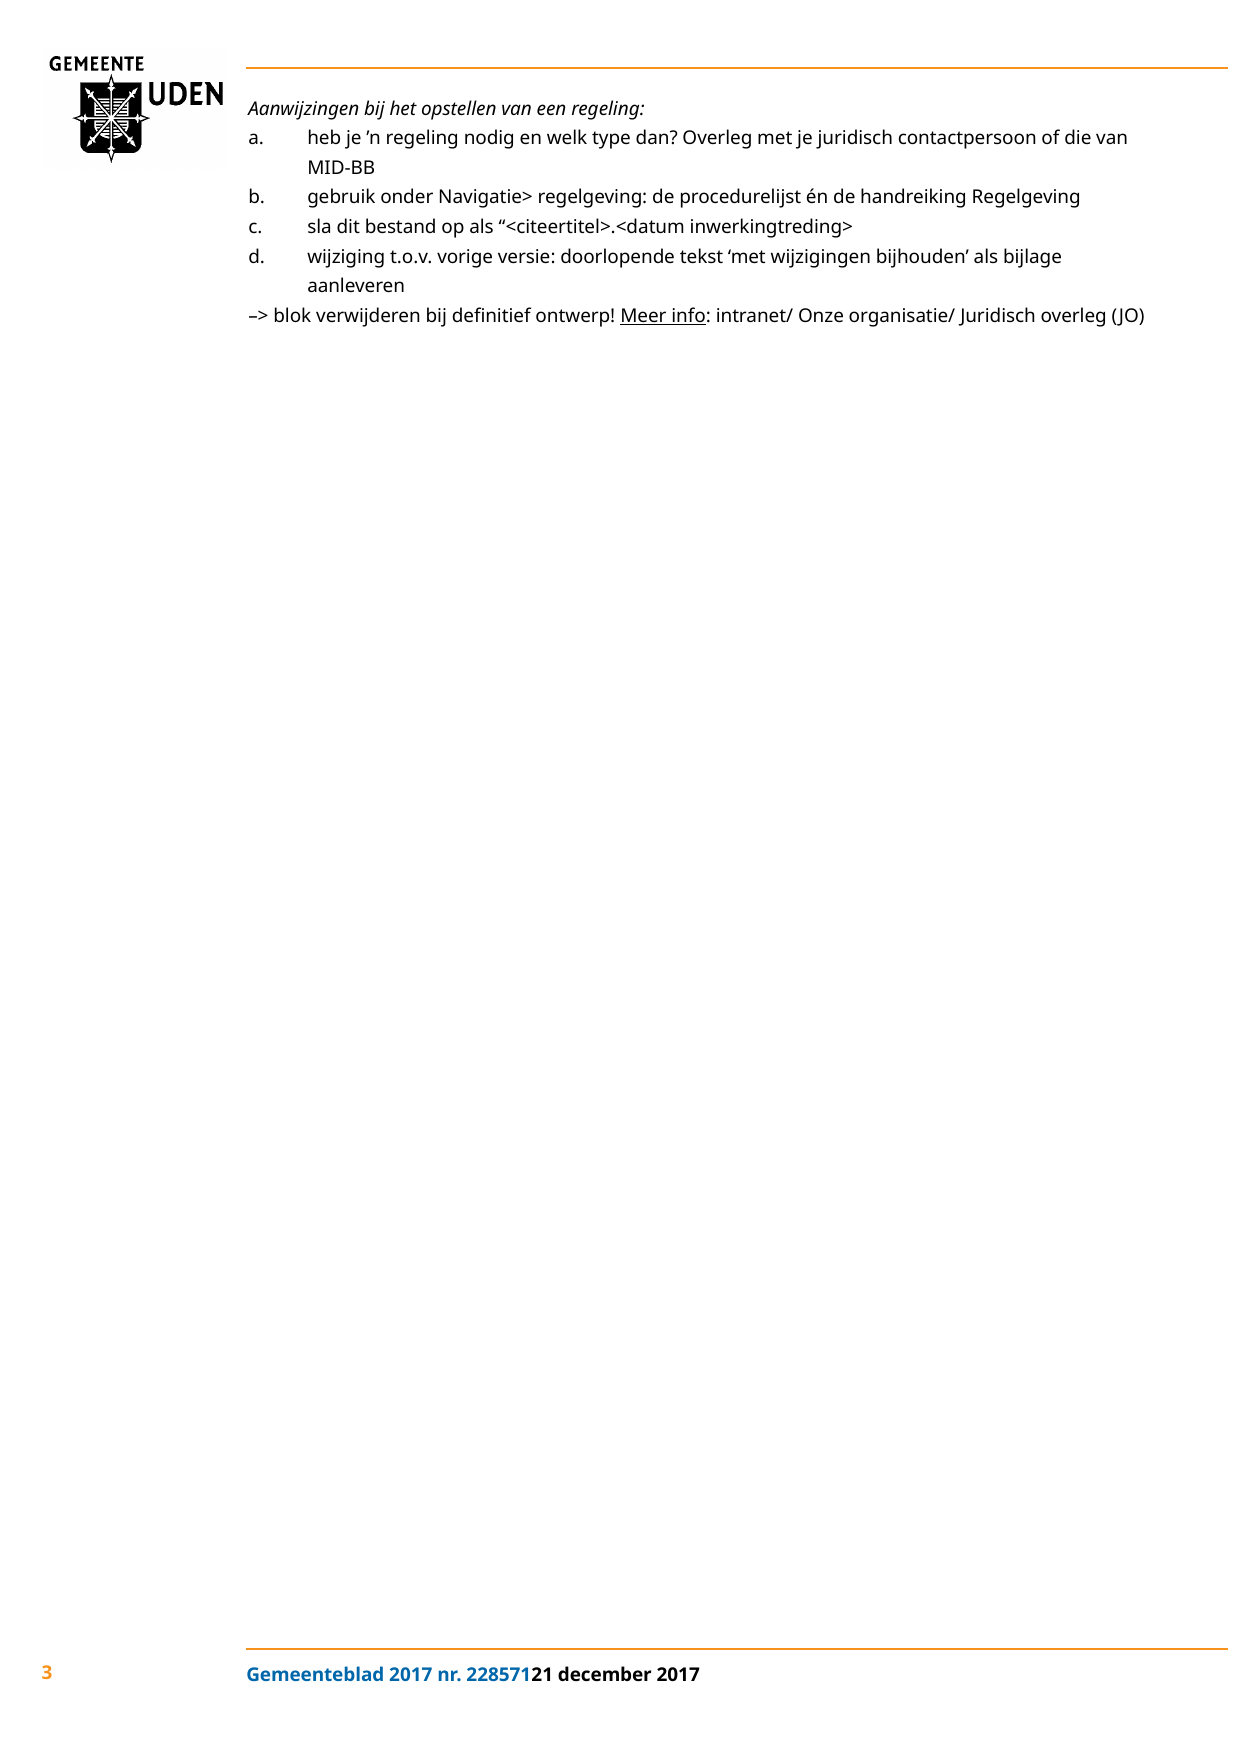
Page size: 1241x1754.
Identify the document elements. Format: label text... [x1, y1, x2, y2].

table_header Aanwijzingen bij het opstellen van een regeling: heb je ’n regeling nodig en welk type dan? Overleg met je juridisch contactpersoon of die van MID-BB gebruik onder Navigatie> regelgeving: de procedurelijst én de handreiking Regelgeving sla dit bestand op als “<citeertitel>.<datum inwerkingtreding> wijziging t.o.v. vorige versie: doorlopende tekst ‘met wijzigingen bijhouden’ als bijlage aanleveren –> blok verwijderen bij definitief ontwerp! Meer info: intranet/ Onze organisatie/ Juridisch overleg (JO) [248, 95, 1152, 328]
picture [41, 47, 231, 172]
